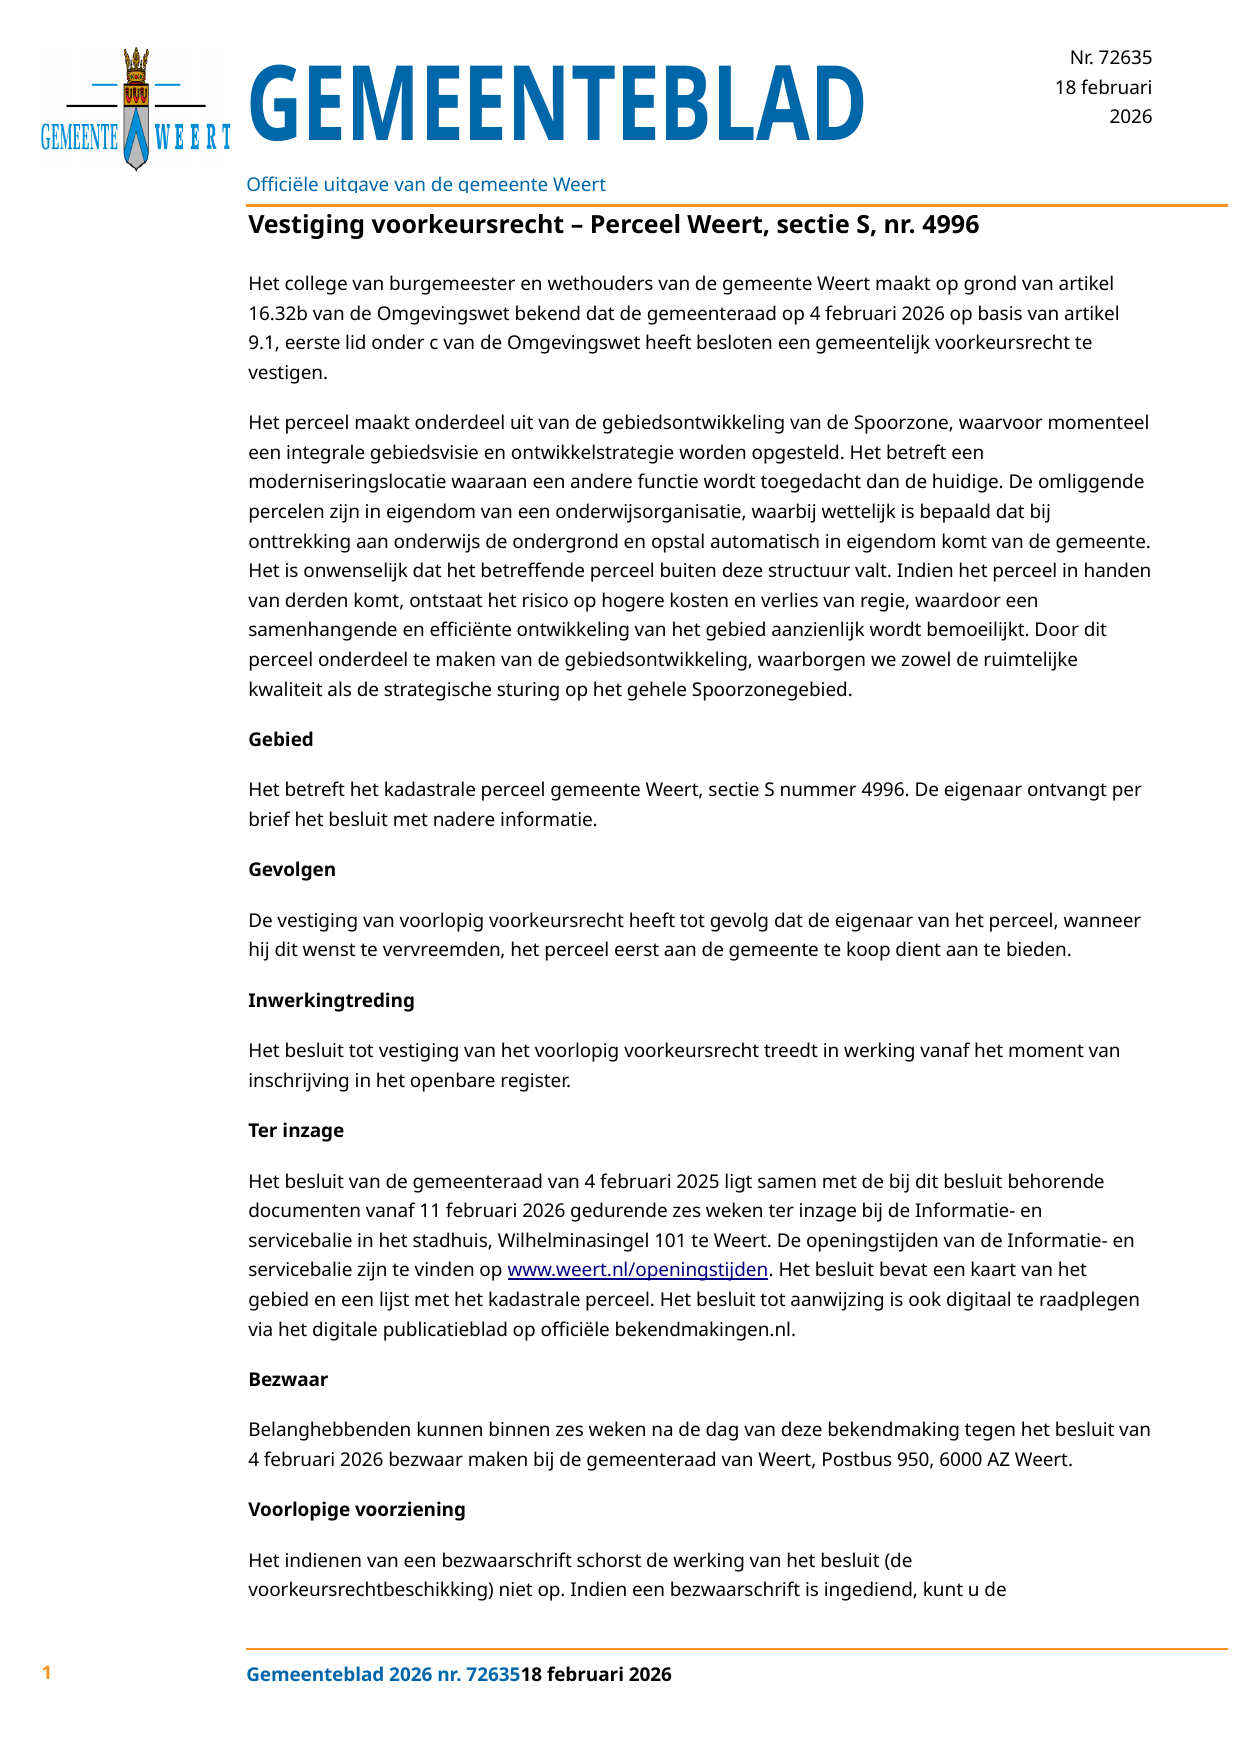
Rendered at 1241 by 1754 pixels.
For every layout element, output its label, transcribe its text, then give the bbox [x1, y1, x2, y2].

text Vestiging voorkeursrecht – Perceel Weert, sectie S, nr. 4996 [248, 207, 1152, 241]
text Het besluit van de gemeenteraad van 4 februari 2025 ligt samen met de bij dit besluit behorende documenten vanaf 11 februari 2026 gedurende zes weken ter inzage bij de Informatie- en servicebalie in het stadhuis, Wilhelminasingel 101 te Weert. De openingstijden van de Informatie- en servicebalie zijn te vinden op www.weert.nl/openingstijden. Het besluit bevat een kaart van het gebied en een lijst met het kadastrale perceel. Het besluit tot aanwijzing is ook digitaal te raadplegen via het digitale publicatieblad op officiële bekendmakingen.nl. [248, 1168, 1152, 1341]
text Ter inzage [248, 1117, 1152, 1143]
text Het betreft het kadastrale perceel gemeente Weert, sectie S nummer 4996. De eigenaar ontvangt per brief het besluit met nadere informatie. [248, 777, 1152, 832]
text Gebied [248, 726, 1152, 752]
text Gevolgen [248, 857, 1152, 882]
text Bezwaar [248, 1366, 1152, 1392]
text Het college van burgemeester en wethouders van de gemeente Weert maakt op grond van artikel 16.32b van de Omgevingswet bekend dat de gemeenteraad op 4 februari 2026 op basis van artikel 9.1, eerste lid onder c van de Omgevingswet heeft besloten een gemeentelijk voorkeursrecht te vestigen. [248, 270, 1152, 385]
text De vestiging van voorlopig voorkeursrecht heeft tot gevolg dat de eigenaar van het perceel, wanneer hij dit wenst te vervreemden, het perceel eerst aan de gemeente te koop dient aan te bieden. [248, 907, 1152, 962]
text Inwerkingtreding [248, 987, 1152, 1013]
text Het perceel maakt onderdeel uit van de gebiedsontwikkeling van de Spoorzone, waarvoor momenteel een integrale gebiedsvisie en ontwikkelstrategie worden opgesteld. Het betreft een moderniseringslocatie waaraan een andere functie wordt toegedacht dan de huidige. De omliggende percelen zijn in eigendom van een onderwijsorganisatie, waarbij wettelijk is bepaald dat bij onttrekking aan onderwijs de ondergrond en opstal automatisch in eigendom komt van de gemeente. Het is onwenselijk dat het betreffende perceel buiten deze structuur valt. Indien het perceel in handen van derden komt, ontstaat het risico op hogere kosten en verlies van regie, waardoor een samenhangende en efficiënte ontwikkeling van het gebied aanzienlijk wordt bemoeilijkt. Door dit perceel onderdeel te maken van de gebiedsontwikkeling, waarborgen we zowel de ruimtelijke kwaliteit als de strategische sturing op het gehele Spoorzonegebied. [248, 409, 1152, 701]
text Belanghebbenden kunnen binnen zes weken na de dag van deze bekendmaking tegen het besluit van 4 februari 2026 bezwaar maken bij de gemeenteraad van Weert, Postbus 950, 6000 AZ Weert. [248, 1417, 1152, 1472]
text Voorlopige voorziening [248, 1497, 1152, 1522]
picture [41, 47, 231, 172]
text Het besluit tot vestiging van het voorlopig voorkeursrecht treedt in werking vanaf het moment van inschrijving in het openbare register. [248, 1037, 1152, 1093]
text Het indienen van een bezwaarschrift schorst de werking van het besluit (de voorkeursrechtbeschikking) niet op. Indien een bezwaarschrift is ingediend, kunt u de [248, 1547, 1152, 1602]
